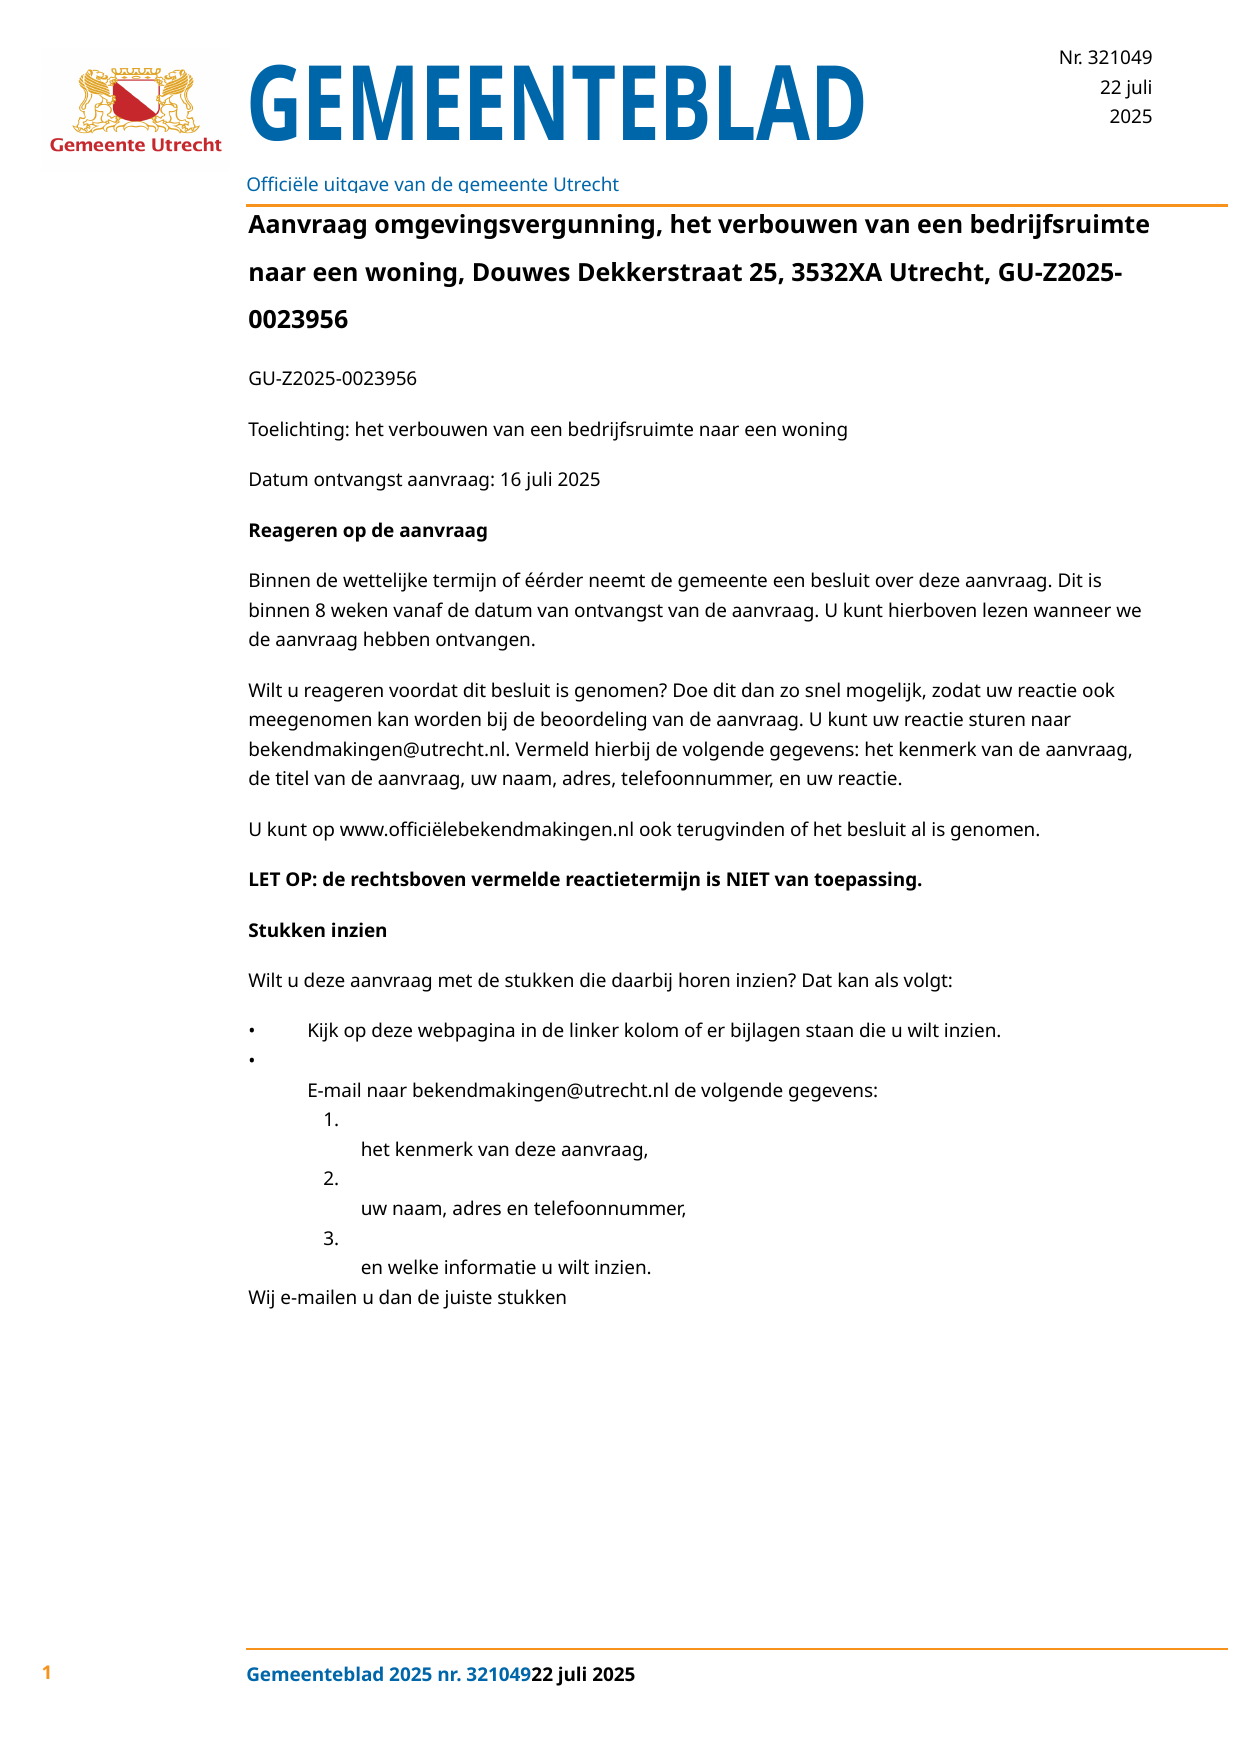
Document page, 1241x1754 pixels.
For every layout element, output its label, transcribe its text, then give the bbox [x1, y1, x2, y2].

text Reageren op de aanvraag [248, 517, 1152, 542]
text U kunt op www.officiëlebekendmakingen.nl ook terugvinden of het besluit al is genomen. [248, 816, 1152, 842]
list het kenmerk van deze aanvraag, [323, 1136, 1152, 1162]
text LET OP: de rechtsboven vermelde reactietermijn is NIET van toepassing. [248, 866, 1152, 892]
list uw naam, adres en telefoonnummer, [323, 1195, 1152, 1221]
text Wilt u deze aanvraag met de stukken die daarbij horen inzien? Dat kan als volgt: [248, 967, 1152, 993]
list E-mail naar bekendmakingen@utrecht.nl de volgende gegevens: [248, 1077, 1152, 1102]
text Binnen de wettelijke termijn of éérder neemt de gemeente een besluit over deze aanvraag. Dit is binnen 8 weken vanaf de datum van ontvangst van de aanvraag. U kunt hierboven lezen wanneer we de aanvraag hebben ontvangen. [248, 567, 1152, 652]
text Stukken inzien [248, 917, 1152, 942]
text Aanvraag omgevingsvergunning, het verbouwen van een bedrijfsruimte naar een woning, Douwes Dekkerstraat 25, 3532XA Utrecht, GU-Z2025-0023956 [248, 207, 1152, 336]
picture [41, 47, 231, 172]
list en welke informatie u wilt inzien. [323, 1254, 1152, 1280]
text Datum ontvangst aanvraag: 16 juli 2025 [248, 466, 1152, 492]
list Kijk op deze webpagina in de linker kolom of er bijlagen staan die u wilt inzien. [248, 1018, 1152, 1043]
text Wij e-mailen u dan de juiste stukken [248, 1284, 1152, 1309]
text Toelichting: het verbouwen van een bedrijfsruimte naar een woning [248, 416, 1152, 442]
text Wilt u reageren voordat dit besluit is genomen? Doe dit dan zo snel mogelijk, zodat uw reactie ook meegenomen kan worden bij de beoordeling van de aanvraag. U kunt uw reactie sturen naar bekendmakingen@utrecht.nl. Vermeld hierbij de volgende gegevens: het kenmerk van de aanvraag, de titel van de aanvraag, uw naam, adres, telefoonnummer, en uw reactie. [248, 677, 1152, 791]
text GU-Z2025-0023956 [248, 366, 1152, 391]
